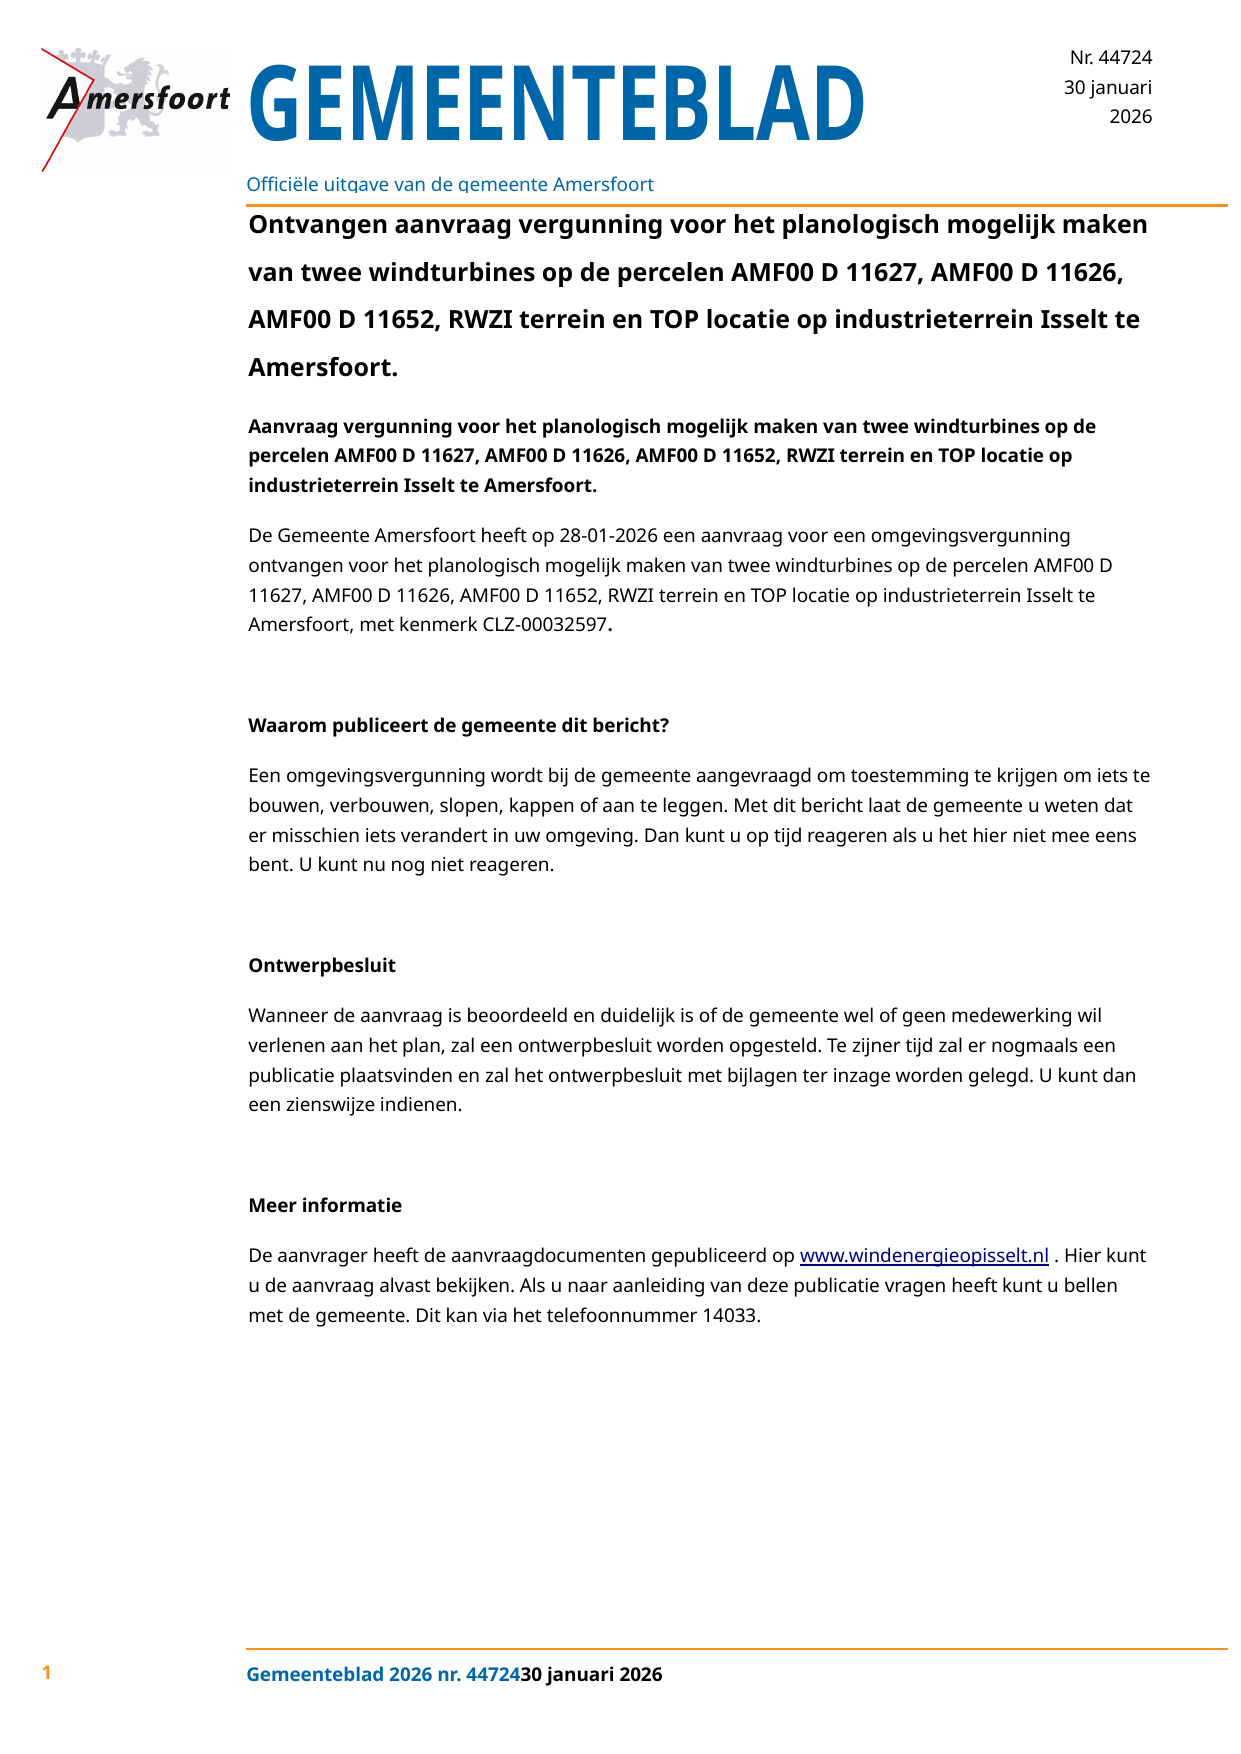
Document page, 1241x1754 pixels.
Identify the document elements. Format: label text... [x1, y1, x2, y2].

text Wanneer de aanvraag is beoordeeld en duidelijk is of de gemeente wel of geen medewerking wil verlenen aan het plan, zal een ontwerpbesluit worden opgesteld. Te zijner tijd zal er nogmaals een publicatie plaatsvinden en zal het ontwerpbesluit met bijlagen ter inzage worden gelegd. U kunt dan een zienswijze indienen. [248, 1003, 1152, 1117]
text Een omgevingsvergunning wordt bij de gemeente aangevraagd om toestemming te krijgen om iets te bouwen, verbouwen, slopen, kappen of aan te leggen. Met dit bericht laat de gemeente u weten dat er misschien iets verandert in uw omgeving. Dan kunt u op tijd reageren als u het hier niet mee eens bent. U kunt nu nog niet reageren. [248, 763, 1152, 877]
text De aanvrager heeft de aanvraagdocumenten gepubliceerd op www.windenergieopisselt.nl . Hier kunt u de aanvraag alvast bekijken. Als u naar aanleiding van deze publicatie vragen heeft kunt u bellen met de gemeente. Dit kan via het telefoonnummer 14033. [248, 1243, 1152, 1328]
text De Gemeente Amersfoort heeft op 28-01-2026 een aanvraag voor een omgevingsvergunning ontvangen voor het planologisch mogelijk maken van twee windturbines op de percelen AMF00 D 11627, AMF00 D 11626, AMF00 D 11652, RWZI terrein en TOP locatie op industrieterrein Isselt te Amersfoort, met kenmerk CLZ-00032597. [248, 523, 1152, 637]
text Meer informatie [248, 1192, 1152, 1218]
picture [41, 47, 231, 172]
text Ontwerpbesluit [248, 952, 1152, 978]
text Aanvraag vergunning voor het planologisch mogelijk maken van twee windturbines op de percelen AMF00 D 11627, AMF00 D 11626, AMF00 D 11652, RWZI terrein en TOP locatie op industrieterrein Isselt te Amersfoort. [248, 413, 1152, 498]
text Ontvangen aanvraag vergunning voor het planologisch mogelijk maken van twee windturbines op de percelen AMF00 D 11627, AMF00 D 11626, AMF00 D 11652, RWZI terrein en TOP locatie op industrieterrein Isselt te Amersfoort. [248, 207, 1152, 384]
text Waarom publiceert de gemeente dit bericht? [248, 712, 1152, 738]
